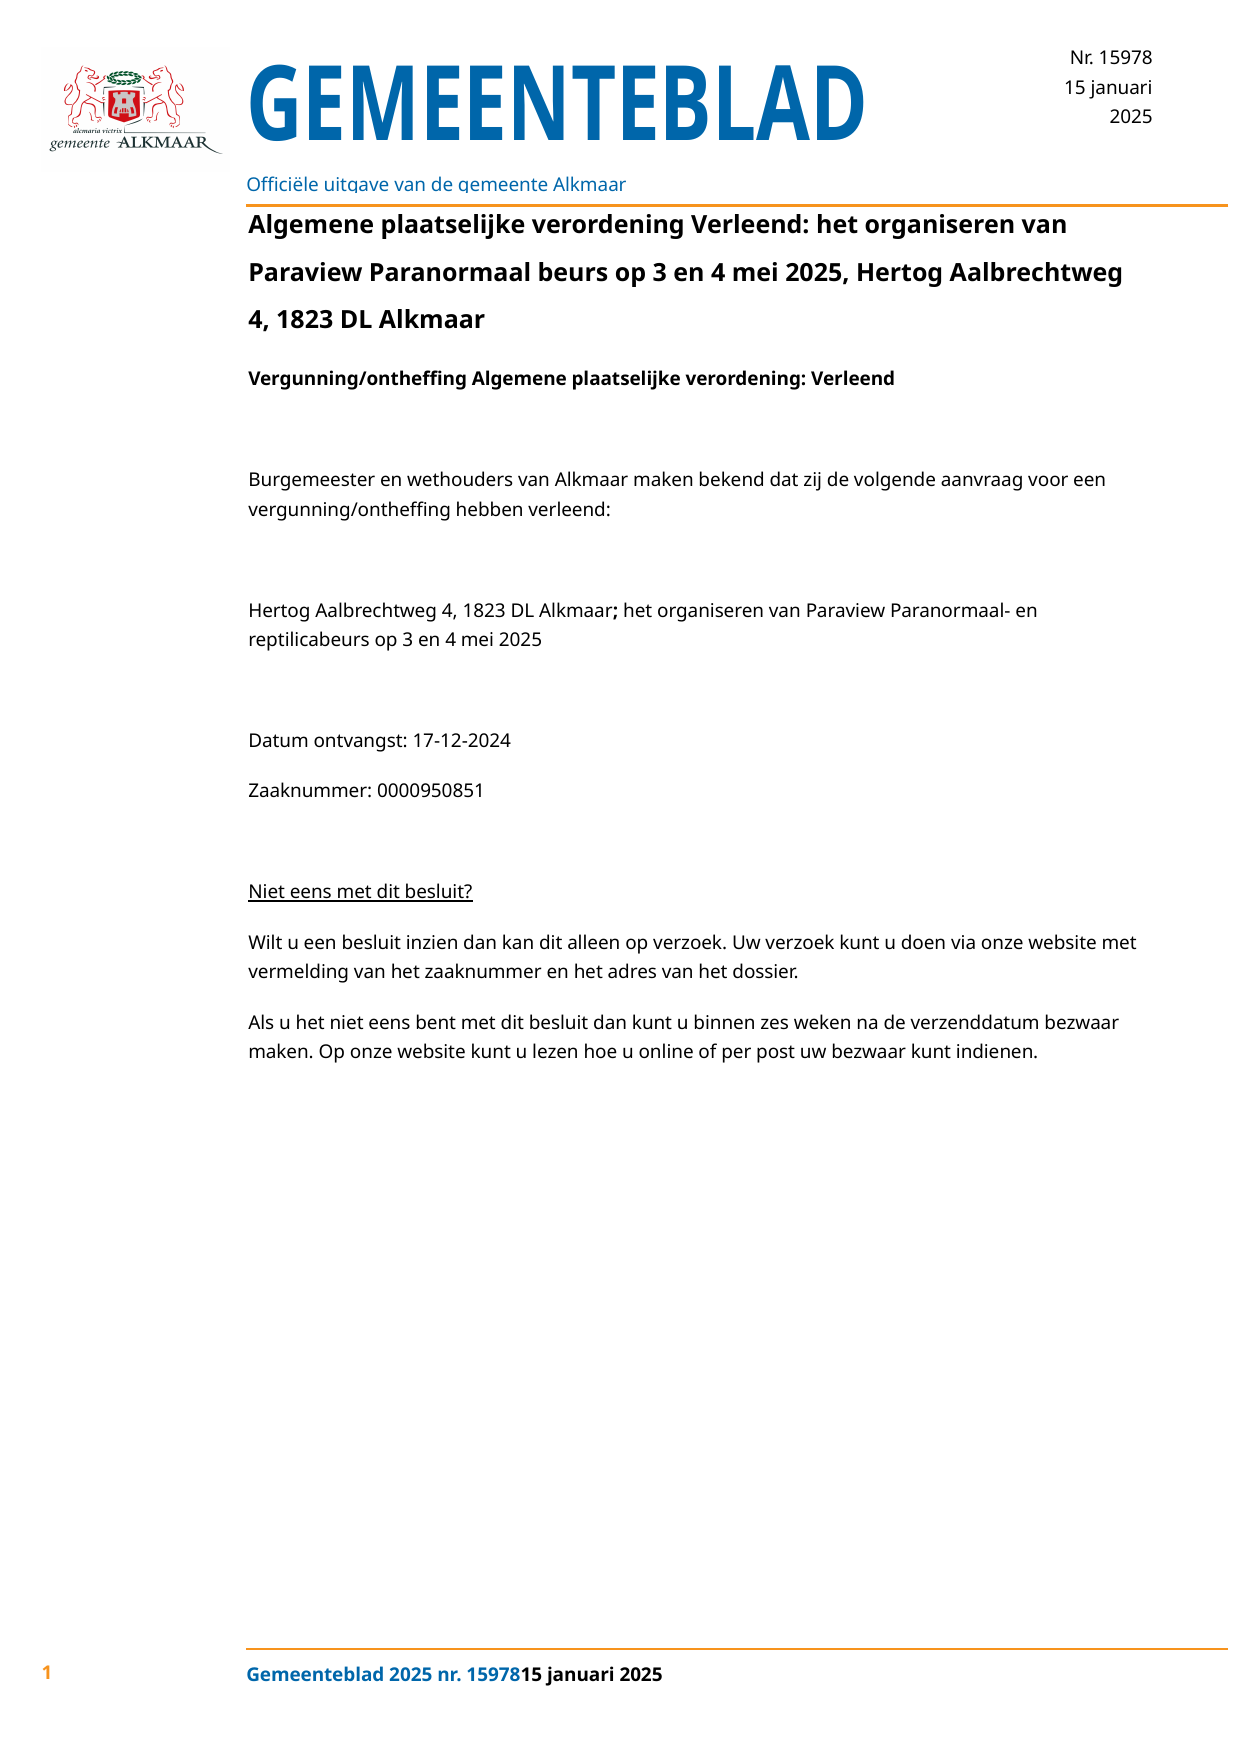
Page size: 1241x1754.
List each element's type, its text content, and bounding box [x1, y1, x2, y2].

text Zaaknummer: 0000950851 [248, 778, 1152, 803]
text Als u het niet eens bent met dit besluit dan kunt u binnen zes weken na de verzenddatum bezwaar maken. Op onze website kunt u lezen hoe u online of per post uw bezwaar kunt indienen. [248, 1009, 1152, 1064]
picture [41, 47, 231, 172]
text Burgemeester en wethouders van Alkmaar maken bekend dat zij de volgende aanvraag voor een vergunning/ontheffing hebben verleend: [248, 466, 1152, 522]
text Algemene plaatselijke verordening Verleend: het organiseren van Paraview Paranormaal beurs op 3 en 4 mei 2025, Hertog Aalbrechtweg 4, 1823 DL Alkmaar [248, 207, 1152, 336]
text Datum ontvangst: 17-12-2024 [248, 727, 1152, 753]
text Hertog Aalbrechtweg 4, 1823 DL Alkmaar; het organiseren van Paraview Paranormaal- en reptilicabeurs op 3 en 4 mei 2025 [248, 597, 1152, 652]
text Niet eens met dit besluit? [248, 878, 1152, 904]
text Wilt u een besluit inzien dan kan dit alleen op verzoek. Uw verzoek kunt u doen via onze website met vermelding van het zaaknummer en het adres van het dossier. [248, 929, 1152, 984]
text Vergunning/ontheffing Algemene plaatselijke verordening: Verleend [248, 366, 1152, 391]
